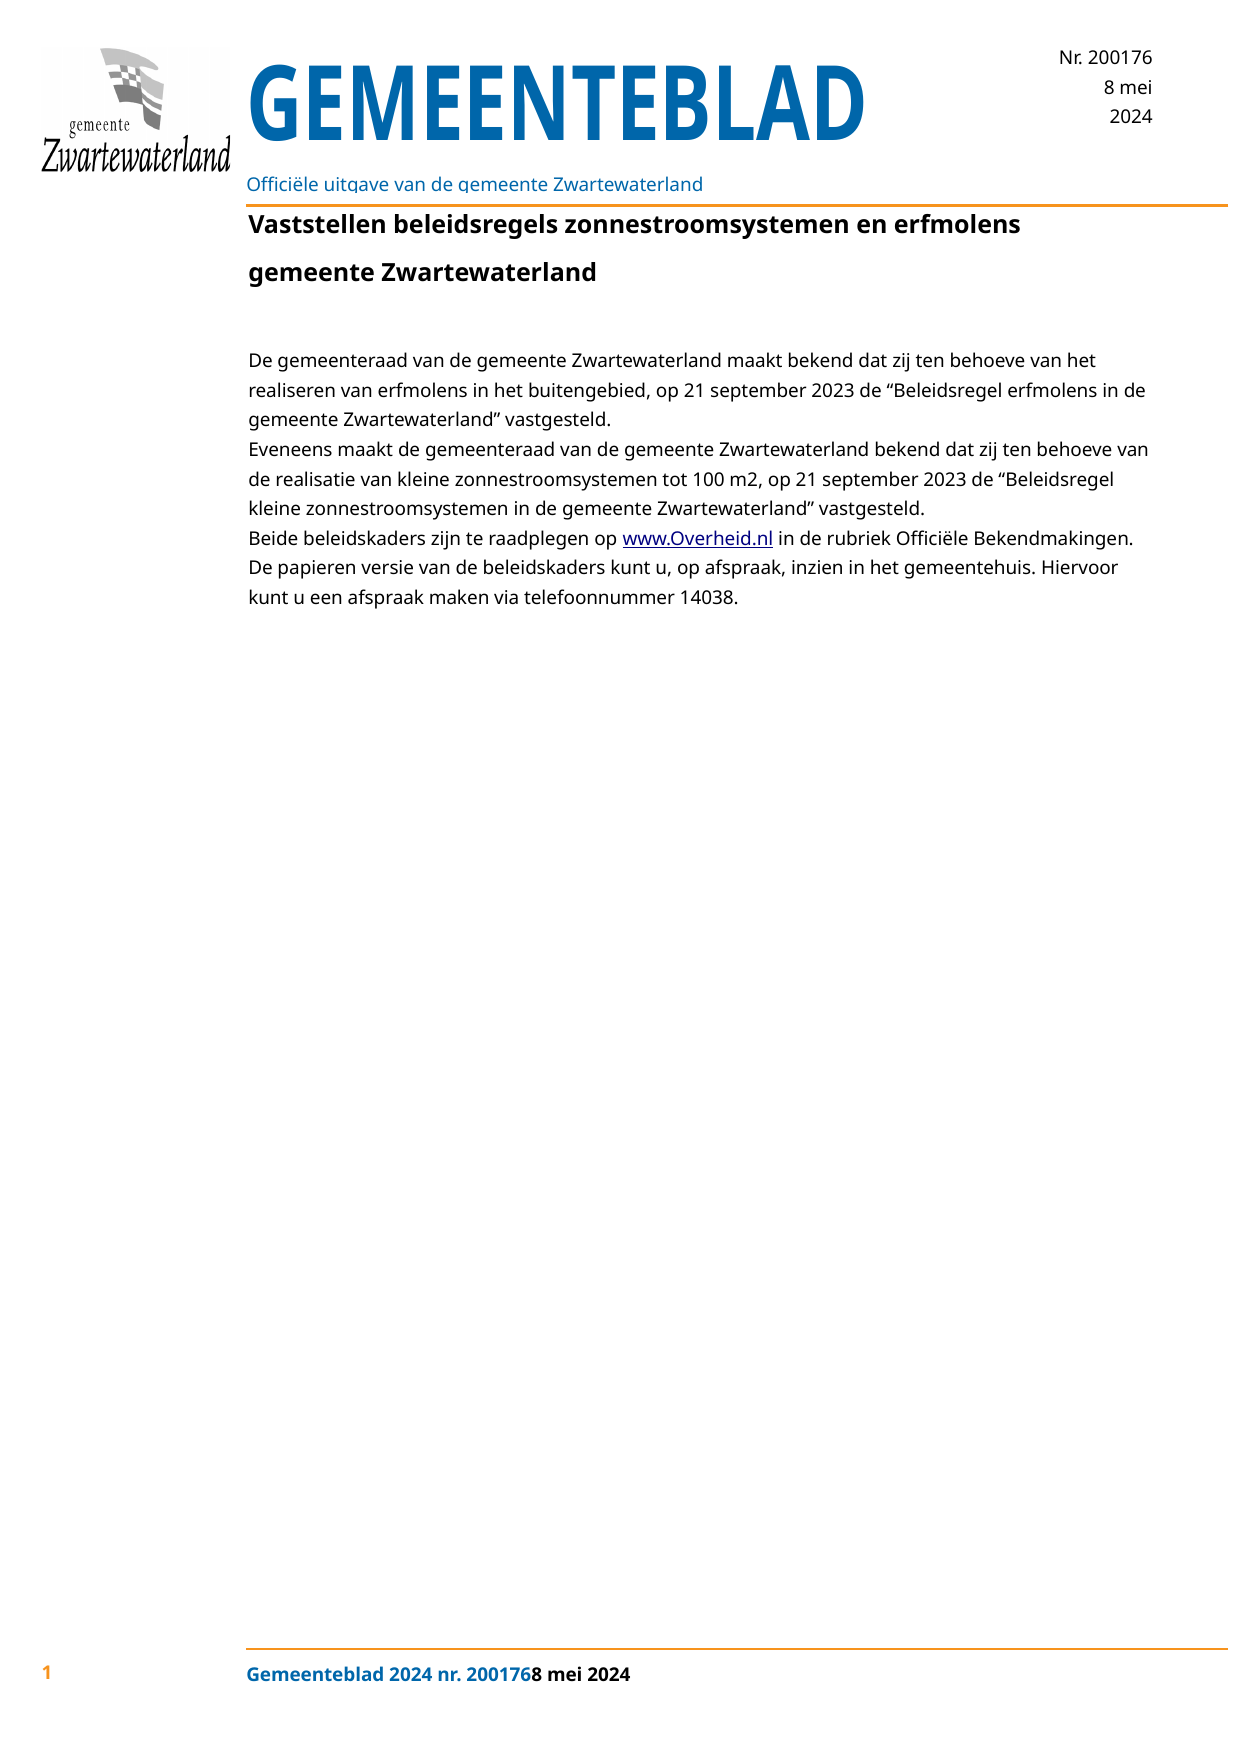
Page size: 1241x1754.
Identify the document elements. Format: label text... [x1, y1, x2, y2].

picture [41, 47, 231, 172]
text Vaststellen beleidsregels zonnestroomsystemen en erfmolens gemeente Zwartewaterland [248, 207, 1152, 288]
text Eveneens maakt de gemeenteraad van de gemeente Zwartewaterland bekend dat zij ten behoeve van de realisatie van kleine zonnestroomsystemen tot 100 m2, op 21 september 2023 de “Beleidsregel kleine zonnestroomsystemen in de gemeente Zwartewaterland” vastgesteld. [248, 436, 1152, 521]
text De gemeenteraad van de gemeente Zwartewaterland maakt bekend dat zij ten behoeve van het realiseren van erfmolens in het buitengebied, op 21 september 2023 de “Beleidsregel erfmolens in de gemeente Zwartewaterland” vastgesteld. [248, 347, 1152, 432]
text Beide beleidskaders zijn te raadplegen op www.Overheid.nl in de rubriek Officiële Bekendmakingen. De papieren versie van de beleidskaders kunt u, op afspraak, inzien in het gemeentehuis. Hiervoor kunt u een afspraak maken via telefoonnummer 14038. [248, 525, 1152, 610]
